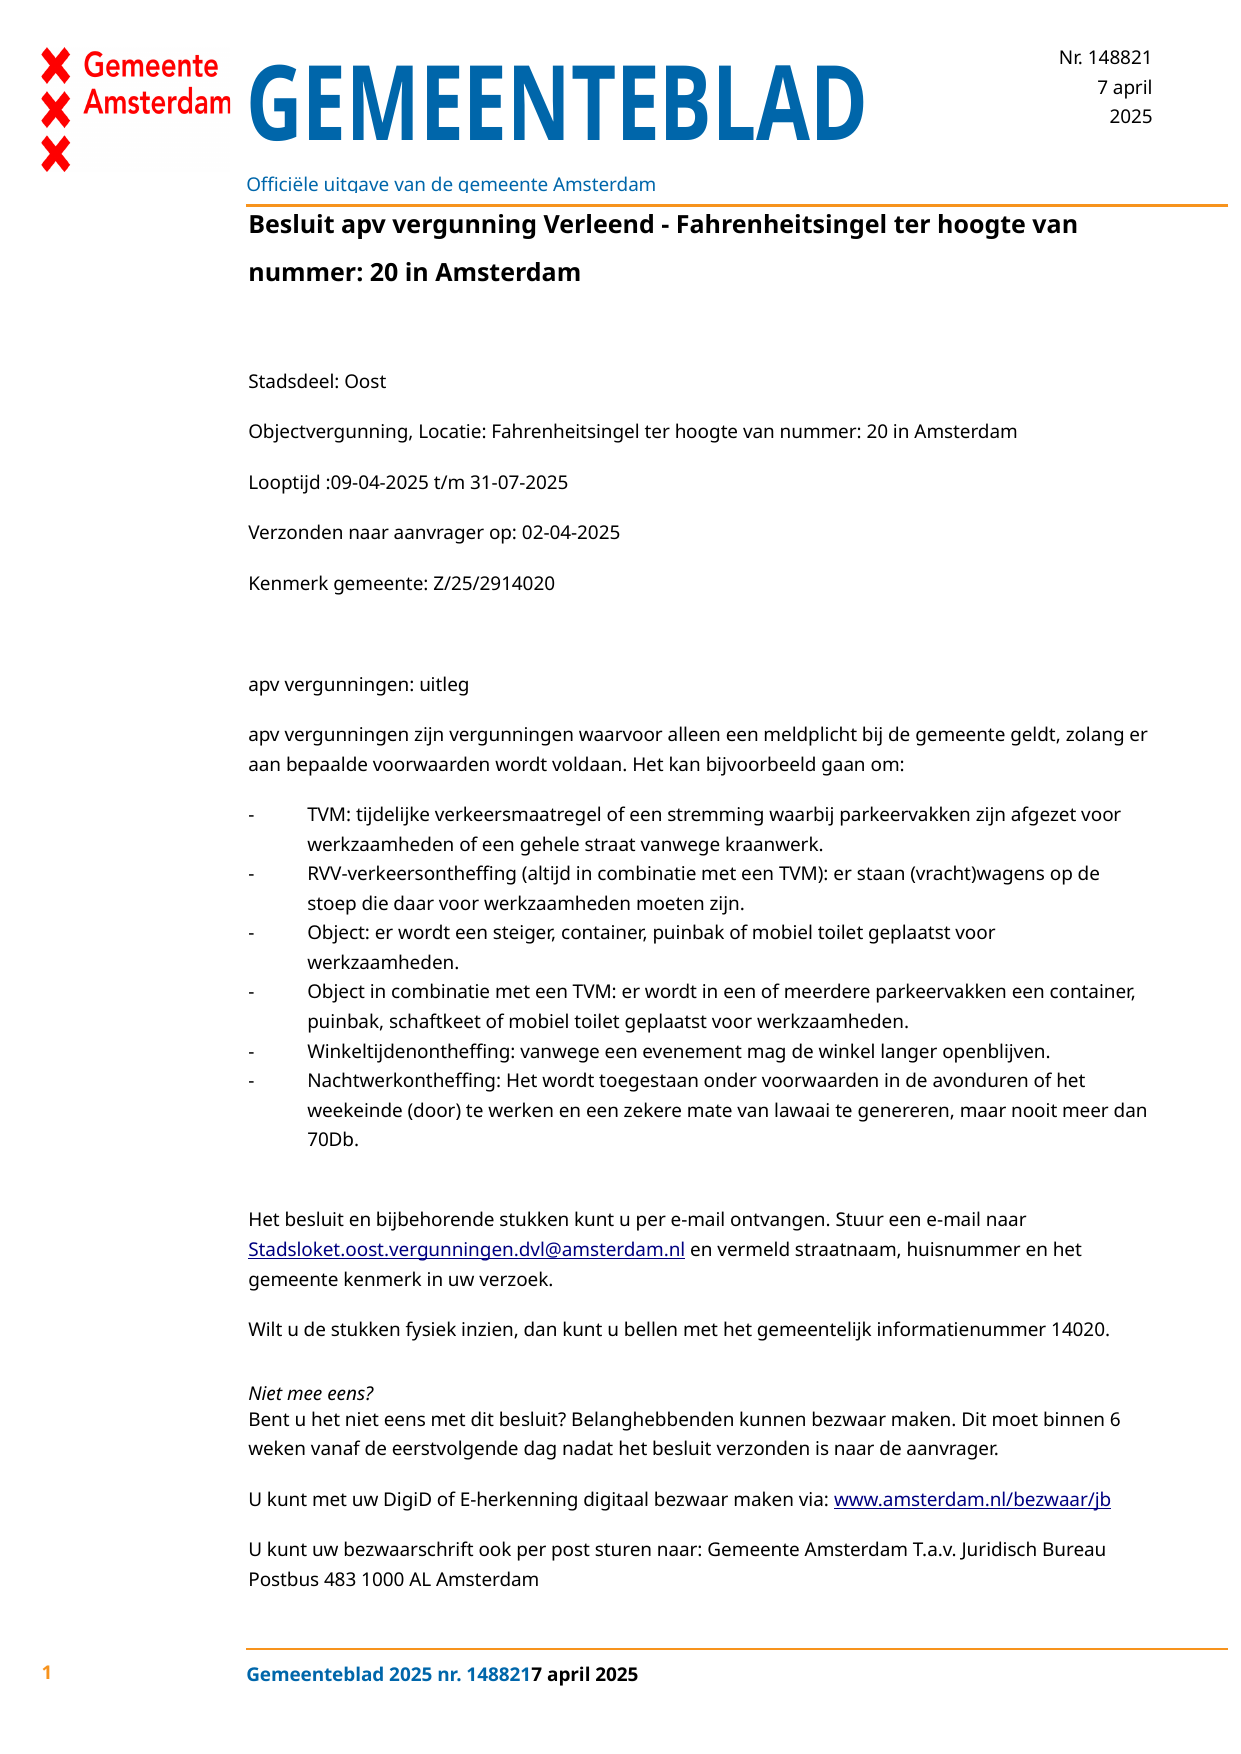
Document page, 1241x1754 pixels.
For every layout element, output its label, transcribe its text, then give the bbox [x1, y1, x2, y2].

list TVM: tijdelijke verkeersmaatregel of een stremming waarbij parkeervakken zijn afgezet voor werkzaamheden of een gehele straat vanwege kraanwerk. [248, 801, 1152, 857]
list Object: er wordt een steiger, container, puinbak of mobiel toilet geplaatst voor werkzaamheden. [248, 919, 1152, 975]
picture [41, 47, 231, 172]
list Nachtwerkontheffing: Het wordt toegestaan onder voorwaarden in de avonduren of het weekeinde (door) te werken en een zekere mate van lawaai te genereren, maar nooit meer dan 70Db. [248, 1067, 1152, 1152]
text Bent u het niet eens met dit besluit? Belanghebbenden kunnen bezwaar maken. Dit moet binnen 6 weken vanaf de eerstvolgende dag nadat het besluit verzonden is naar de aanvrager. [248, 1406, 1152, 1461]
text apv vergunningen: uitleg [248, 671, 1152, 697]
text Verzonden naar aanvrager op: 02-04-2025 [248, 519, 1152, 545]
text Objectvergunning, Locatie: Fahrenheitsingel ter hoogte van nummer: 20 in Amsterdam [248, 419, 1152, 444]
text Kenmerk gemeente: Z/25/2914020 [248, 570, 1152, 596]
text U kunt uw bezwaarschrift ook per post sturen naar: Gemeente Amsterdam T.a.v. Juridisch Bureau Postbus 483 1000 AL Amsterdam [248, 1536, 1152, 1592]
text Niet mee eens? [248, 1380, 1152, 1406]
text apv vergunningen zijn vergunningen waarvoor alleen een meldplicht bij de gemeente geldt, zolang er aan bepaalde voorwaarden wordt voldaan. Het kan bijvoorbeeld gaan om: [248, 721, 1152, 777]
text U kunt met uw DigiD of E-herkenning digitaal bezwaar maken via: www.amsterdam.nl/bezwaar/jb [248, 1486, 1152, 1512]
list Winkeltijdenontheffing: vanwege een evenement mag de winkel langer openblijven. [248, 1038, 1152, 1064]
list RVV-verkeersontheffing (altijd in combinatie met een TVM): er staan (vracht)wagens op de stoep die daar voor werkzaamheden moeten zijn. [248, 860, 1152, 916]
text Het besluit en bijbehorende stukken kunt u per e-mail ontvangen. Stuur een e-mail naar Stadsloket.oost.vergunningen.dvl@amsterdam.nl en vermeld straatnaam, huisnummer en het gemeente kenmerk in uw verzoek. [248, 1207, 1152, 1292]
text Looptijd :09-04-2025 t/m 31-07-2025 [248, 469, 1152, 495]
text Besluit apv vergunning Verleend - Fahrenheitsingel ter hoogte van nummer: 20 in Amsterdam [248, 207, 1152, 288]
list Object in combinatie met een TVM: er wordt in een of meerdere parkeervakken een container, puinbak, schaftkeet of mobiel toilet geplaatst voor werkzaamheden. [248, 979, 1152, 1034]
text Wilt u de stukken fysiek inzien, dan kunt u bellen met het gemeentelijk informatienummer 14020. [248, 1316, 1152, 1342]
text Stadsdeel: Oost [248, 368, 1152, 394]
